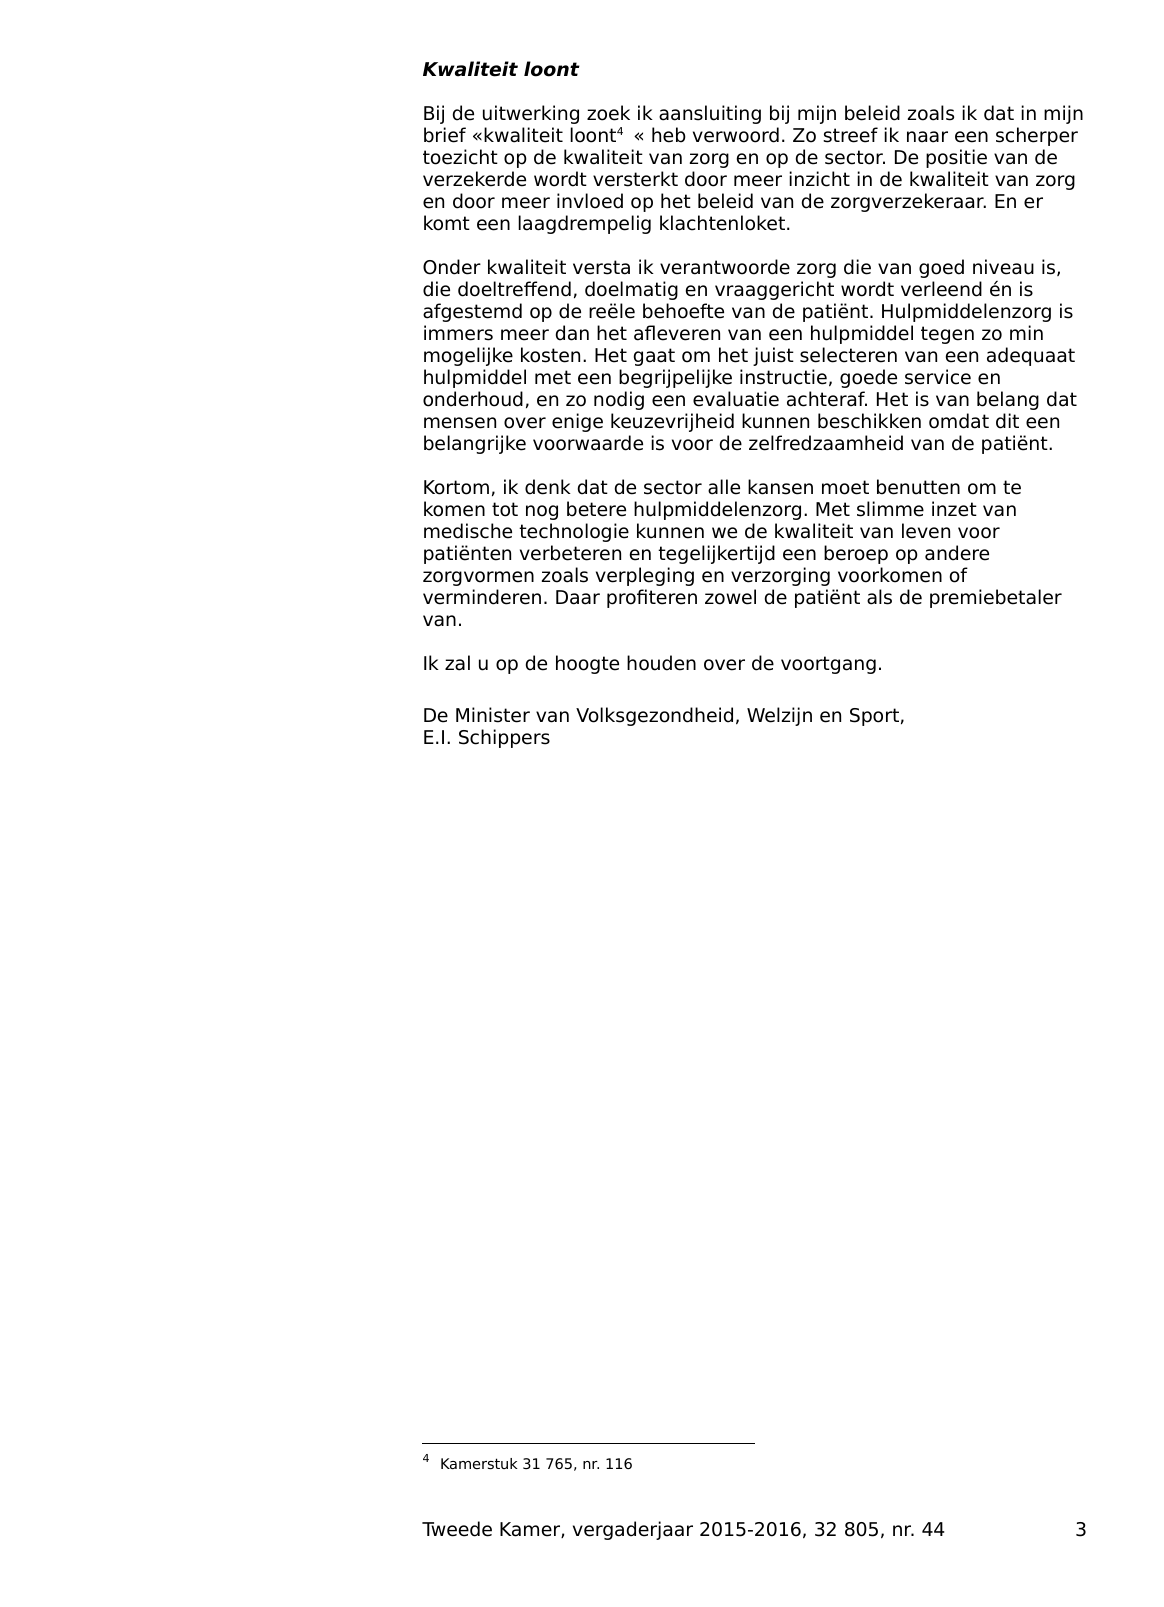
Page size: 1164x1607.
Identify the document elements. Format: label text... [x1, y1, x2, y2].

text Kortom, ik denk dat de sector alle kansen moet benutten om te komen tot nog betere hulpmiddelenzorg. Met slimme inzet van medische technologie kunnen we de kwaliteit van leven voor patiënten verbeteren en tegelijkertijd een beroep op andere zorgvormen zoals verpleging en verzorging voorkomen of verminderen. Daar profiteren zowel de patiënt als de premiebetaler van. [422, 477, 1087, 631]
text Ik zal u op de hoogte houden over de voortgang. [422, 653, 1087, 675]
text Bij de uitwerking zoek ik aansluiting bij mijn beleid zoals ik dat in mijn brief «kwaliteit loont « heb verwoord. Zo streef ik naar een scherper toezicht op de kwaliteit van zorg en op de sector. De positie van de verzekerde wordt versterkt door meer inzicht in de kwaliteit van zorg en door meer invloed op het beleid van de zorgverzekeraar. En er komt een laagdrempelig klachtenloket. [422, 103, 1087, 235]
text De Minister van Volksgezondheid, Welzijn en Sport, E.I. Schippers [422, 705, 1087, 749]
text Onder kwaliteit versta ik verantwoorde zorg die van goed niveau is, die doeltreffend, doelmatig en vraaggericht wordt verleend én is afgestemd op de reële behoefte van de patiënt. Hulpmiddelenzorg is immers meer dan het afleveren van een hulpmiddel tegen zo min mogelijke kosten. Het gaat om het juist selecteren van een adequaat hulpmiddel met een begrijpelijke instructie, goede service en onderhoud, en zo nodig een evaluatie achteraf. Het is van belang dat mensen over enige keuzevrijheid kunnen beschikken omdat dit een belangrijke voorwaarde is voor de zelfredzaamheid van de patiënt. [422, 257, 1087, 455]
subtitle Kwaliteit loont [422, 59, 1087, 81]
text Kamerstuk 31 765, nr. 116 [422, 1452, 1087, 1474]
